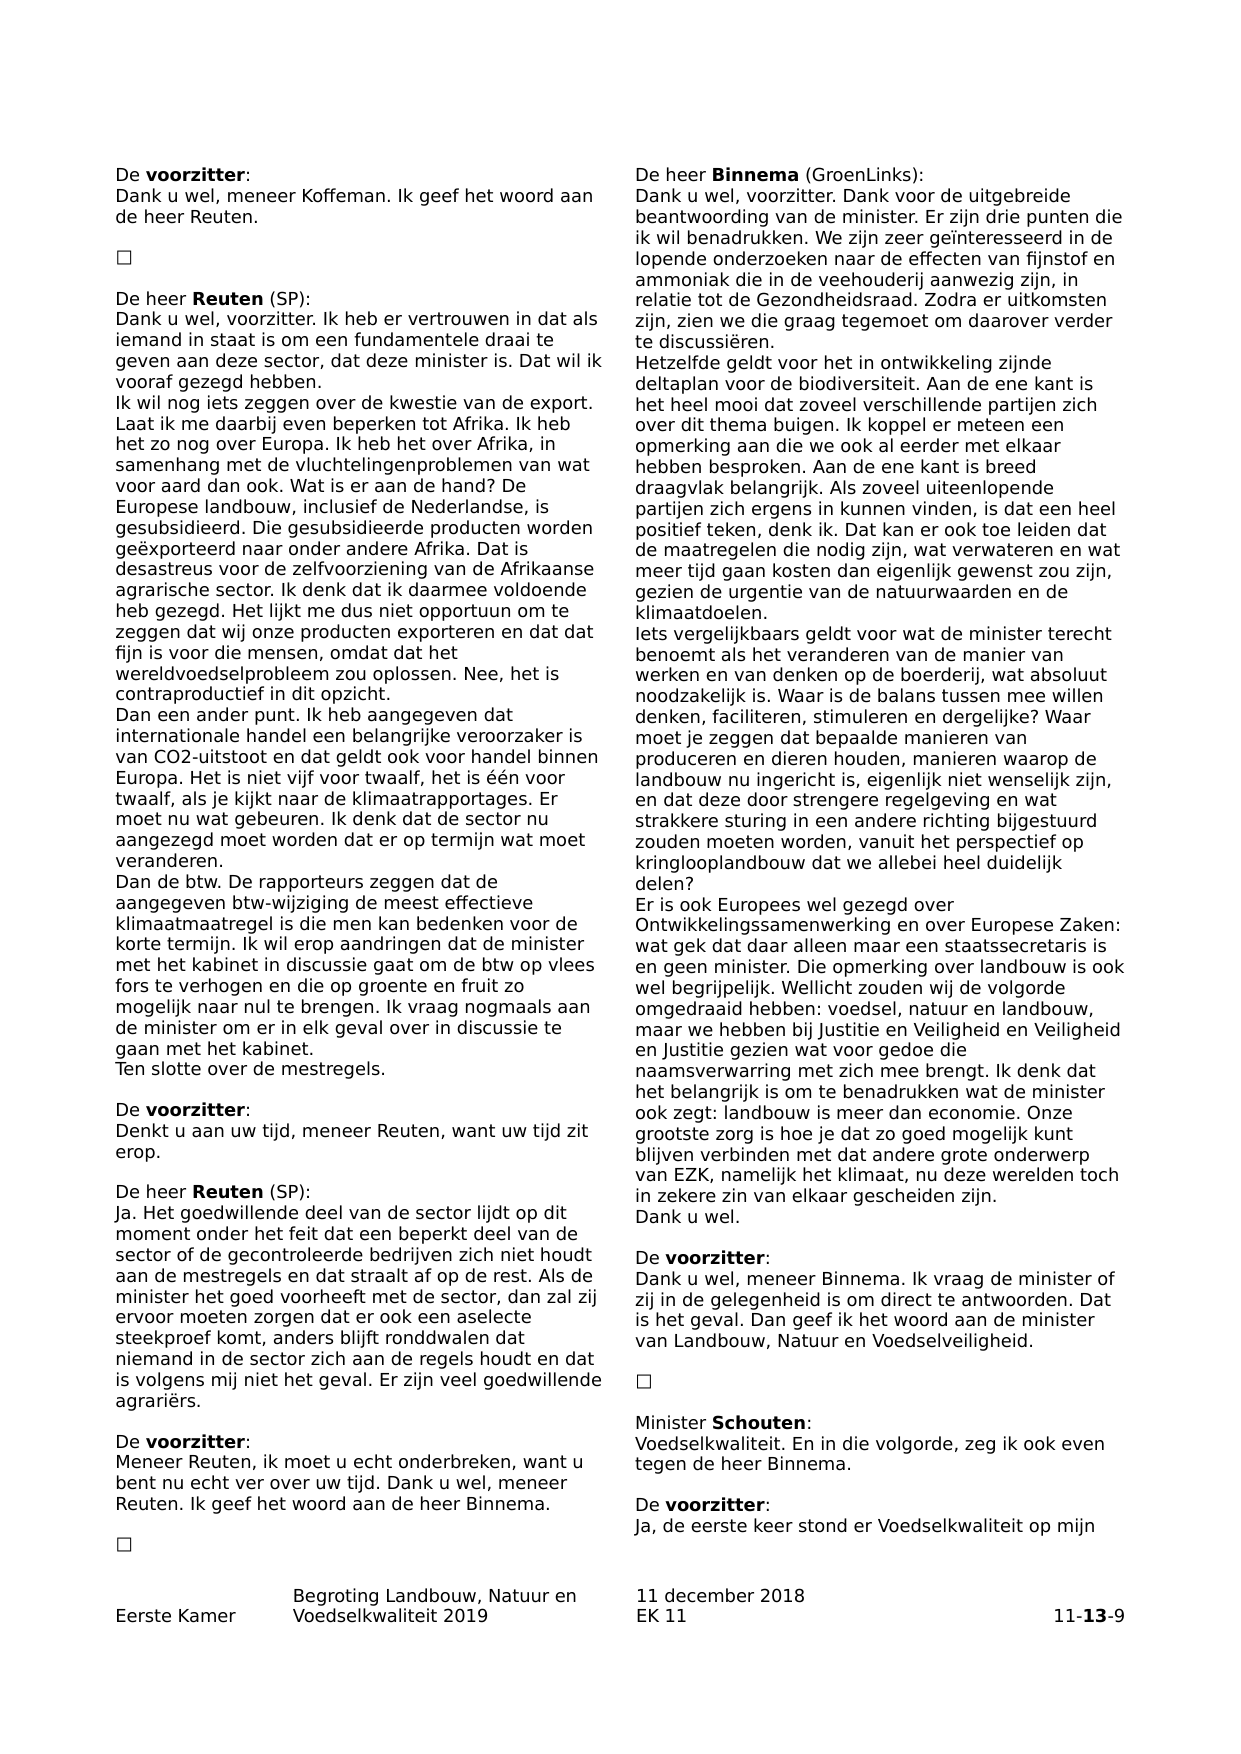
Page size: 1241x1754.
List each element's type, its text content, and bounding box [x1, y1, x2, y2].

text De voorzitter: [635, 1248, 1125, 1268]
text ⬜ [115, 248, 605, 268]
text De heer Binnema (GroenLinks): [635, 165, 1125, 186]
text De heer Reuten (SP): [115, 288, 605, 309]
text Ja, de eerste keer stond er Voedselkwaliteit op mijn [635, 1516, 1125, 1536]
text Dan de btw. De rapporteurs zeggen dat de aangegeven btw-wijziging de meest effectieve klimaatmaatregel is die men kan bedenken voor de korte termijn. Ik wil erop aandringen dat de minister met het kabinet in discussie gaat om de btw op vlees fors te verhogen en die op groente en fruit zo mogelijk naar nul te brengen. Ik vraag nogmaals aan de minister om er in elk geval over in discussie te gaan met het kabinet. [115, 872, 605, 1059]
text Dank u wel, voorzitter. Dank voor de uitgebreide beantwoording van de minister. Er zijn drie punten die ik wil benadrukken. We zijn zeer geïnteresseerd in de lopende onderzoeken naar de effecten van fijnstof en ammoniak die in de veehouderij aanwezig zijn, in relatie tot de Gezondheidsraad. Zodra er uitkomsten zijn, zien we die graag tegemoet om daarover verder te discussiëren. [635, 186, 1125, 353]
text De voorzitter: [115, 1100, 605, 1121]
text De voorzitter: [115, 1431, 605, 1452]
text Er is ook Europees wel gezegd over Ontwikkelingssamenwerking en over Europese Zaken: wat gek dat daar alleen maar een staatssecretaris is en geen minister. Die opmerking over landbouw is ook wel begrijpelijk. Wellicht zouden wij de volgorde omgedraaid hebben: voedsel, natuur en landbouw, maar we hebben bij Justitie en Veiligheid en Veiligheid en Justitie gezien wat voor gedoe die naamsverwarring met zich mee brengt. Ik denk dat het belangrijk is om te benadrukken wat de minister ook zegt: landbouw is meer dan economie. Onze grootste zorg is hoe je dat zo goed mogelijk kunt blijven verbinden met dat andere grote onderwerp van EZK, namelijk het klimaat, nu deze werelden toch in zekere zin van elkaar gescheiden zijn. [635, 894, 1125, 1207]
text De voorzitter: [115, 165, 605, 186]
text Dank u wel, meneer Binnema. Ik vraag de minister of zij in de gelegenheid is om direct te antwoorden. Dat is het geval. Dan geef ik het woord aan de minister van Landbouw, Natuur en Voedselveiligheid. [635, 1268, 1125, 1352]
text Ik wil nog iets zeggen over de kwestie van de export. Laat ik me daarbij even beperken tot Afrika. Ik heb het zo nog over Europa. Ik heb het over Afrika, in samenhang met de vluchtelingenproblemen van wat voor aard dan ook. Wat is er aan de hand? De Europese landbouw, inclusief de Nederlandse, is gesubsidieerd. Die gesubsidieerde producten worden geëxporteerd naar onder andere Afrika. Dat is desastreus voor de zelfvoorziening van de Afrikaanse agrarische sector. Ik denk dat ik daarmee voldoende heb gezegd. Het lijkt me dus niet opportuun om te zeggen dat wij onze producten exporteren en dat dat fijn is voor die mensen, omdat dat het wereldvoedselprobleem zou oplossen. Nee, het is contraproductief in dit opzicht. [115, 392, 605, 705]
text De voorzitter: [635, 1495, 1125, 1516]
text Dan een ander punt. Ik heb aangegeven dat internationale handel een belangrijke veroorzaker is van CO2-uitstoot en dat geldt ook voor handel binnen Europa. Het is niet vijf voor twaalf, het is één voor twaalf, als je kijkt naar de klimaatrapportages. Er moet nu wat gebeuren. Ik denk dat de sector nu aangezegd moet worden dat er op termijn wat moet veranderen. [115, 705, 605, 872]
text Hetzelfde geldt voor het in ontwikkeling zijnde deltaplan voor de biodiversiteit. Aan de ene kant is het heel mooi dat zoveel verschillende partijen zich over dit thema buigen. Ik koppel er meteen een opmerking aan die we ook al eerder met elkaar hebben besproken. Aan de ene kant is breed draagvlak belangrijk. Als zoveel uiteenlopende partijen zich ergens in kunnen vinden, is dat een heel positief teken, denk ik. Dat kan er ook toe leiden dat de maatregelen die nodig zijn, wat verwateren en wat meer tijd gaan kosten dan eigenlijk gewenst zou zijn, gezien de urgentie van de natuurwaarden en de klimaatdoelen. [635, 353, 1125, 623]
text De heer Reuten (SP): [115, 1182, 605, 1203]
text Dank u wel, meneer Koffeman. Ik geef het woord aan de heer Reuten. [115, 186, 605, 228]
text Voedselkwaliteit. En in die volgorde, zeg ik ook even tegen de heer Binnema. [635, 1433, 1125, 1475]
text Iets vergelijkbaars geldt voor wat de minister terecht benoemt als het veranderen van de manier van werken en van denken op de boerderij, wat absoluut noodzakelijk is. Waar is de balans tussen mee willen denken, faciliteren, stimuleren en dergelijke? Waar moet je zeggen dat bepaalde manieren van produceren en dieren houden, manieren waarop de landbouw nu ingericht is, eigenlijk niet wenselijk zijn, en dat deze door strengere regelgeving en wat strakkere sturing in een andere richting bijgestuurd zouden moeten worden, vanuit het perspectief op kringlooplandbouw dat we allebei heel duidelijk delen? [635, 623, 1125, 894]
text Dank u wel, voorzitter. Ik heb er vertrouwen in dat als iemand in staat is om een fundamentele draai te geven aan deze sector, dat deze minister is. Dat wil ik vooraf gezegd hebben. [115, 309, 605, 392]
text Denkt u aan uw tijd, meneer Reuten, want uw tijd zit erop. [115, 1121, 605, 1162]
text ⬜ [635, 1372, 1125, 1392]
text Minister Schouten: [635, 1412, 1125, 1433]
text Dank u wel. [635, 1207, 1125, 1228]
text Ten slotte over de mestregels. [115, 1059, 605, 1080]
text Ja. Het goedwillende deel van de sector lijdt op dit moment onder het feit dat een beperkt deel van de sector of de gecontroleerde bedrijven zich niet houdt aan de mestregels en dat straalt af op de rest. Als de minister het goed voorheeft met de sector, dan zal zij ervoor moeten zorgen dat er ook een aselecte steekproef komt, anders blijft ronddwalen dat niemand in de sector zich aan de regels houdt en dat is volgens mij niet het geval. Er zijn veel goedwillende agrariërs. [115, 1203, 605, 1411]
text ⬜ [115, 1535, 605, 1555]
text Meneer Reuten, ik moet u echt onderbreken, want u bent nu echt ver over uw tijd. Dank u wel, meneer Reuten. Ik geef het woord aan de heer Binnema. [115, 1452, 605, 1515]
